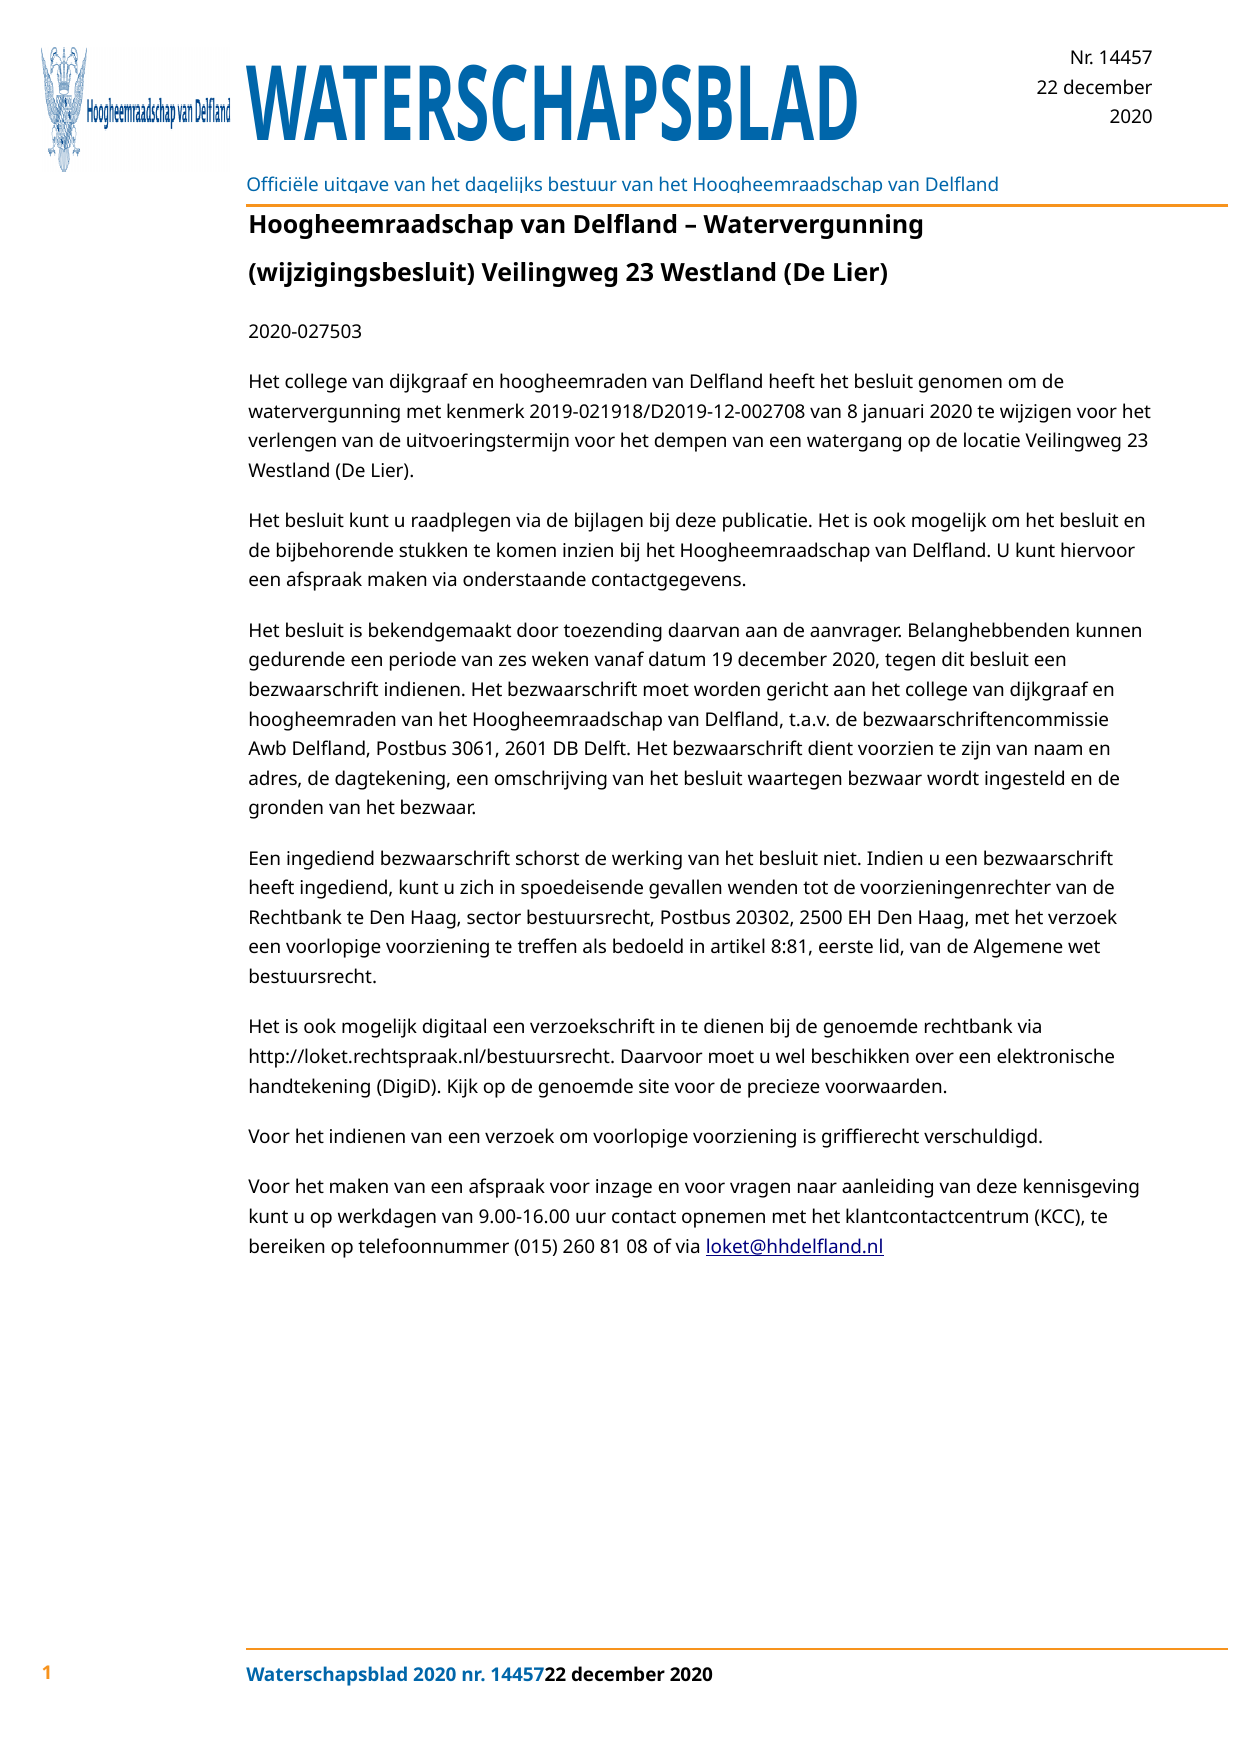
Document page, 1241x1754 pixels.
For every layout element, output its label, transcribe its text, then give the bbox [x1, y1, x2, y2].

text Een ingediend bezwaarschrift schorst de werking van het besluit niet. Indien u een bezwaarschrift heeft ingediend, kunt u zich in spoedeisende gevallen wenden tot de voorzieningenrechter van de Rechtbank te Den Haag, sector bestuursrecht, Postbus 20302, 2500 EH Den Haag, met het verzoek een voorlopige voorziening te treffen als bedoeld in artikel 8:81, eerste lid, van de Algemene wet bestuursrecht. [248, 845, 1152, 989]
text Voor het maken van een afspraak voor inzage en voor vragen naar aanleiding van deze kennisgeving kunt u op werkdagen van 9.00-16.00 uur contact opnemen met het klantcontactcentrum (KCC), te bereiken op telefoonnummer (015) 260 81 08 of via loket@hhdelfland.nl [248, 1174, 1152, 1259]
text Hoogheemraadschap van Delfland – Watervergunning (wijzigingsbesluit) Veilingweg 23 Westland (De Lier) [248, 207, 1152, 288]
text 2020-027503 [248, 318, 1152, 344]
text Voor het indienen van een verzoek om voorlopige voorziening is griffierecht verschuldigd. [248, 1123, 1152, 1149]
picture [41, 47, 231, 172]
text Het is ook mogelijk digitaal een verzoekschrift in te dienen bij de genoemde rechtbank via http://loket.rechtspraak.nl/bestuursrecht. Daarvoor moet u wel beschikken over een elektronische handtekening (DigiD). Kijk op de genoemde site voor de precieze voorwaarden. [248, 1014, 1152, 1099]
text Het besluit kunt u raadplegen via de bijlagen bij deze publicatie. Het is ook mogelijk om het besluit en de bijbehorende stukken te komen inzien bij het Hoogheemraadschap van Delfland. U kunt hiervoor een afspraak maken via onderstaande contactgegevens. [248, 507, 1152, 592]
text Het college van dijkgraaf en hoogheemraden van Delfland heeft het besluit genomen om de watervergunning met kenmerk 2019-021918/D2019-12-002708 van 8 januari 2020 te wijzigen voor het verlengen van de uitvoeringstermijn voor het dempen van een watergang op de locatie Veilingweg 23 Westland (De Lier). [248, 368, 1152, 483]
text Het besluit is bekendgemaakt door toezending daarvan aan de aanvrager. Belanghebbenden kunnen gedurende een periode van zes weken vanaf datum 19 december 2020, tegen dit besluit een bezwaarschrift indienen. Het bezwaarschrift moet worden gericht aan het college van dijkgraaf en hoogheemraden van het Hoogheemraadschap van Delfland, t.a.v. de bezwaarschriftencommissie Awb Delfland, Postbus 3061, 2601 DB Delft. Het bezwaarschrift dient voorzien te zijn van naam en adres, de dagtekening, een omschrijving van het besluit waartegen bezwaar wordt ingesteld en de gronden van het bezwaar. [248, 617, 1152, 820]
